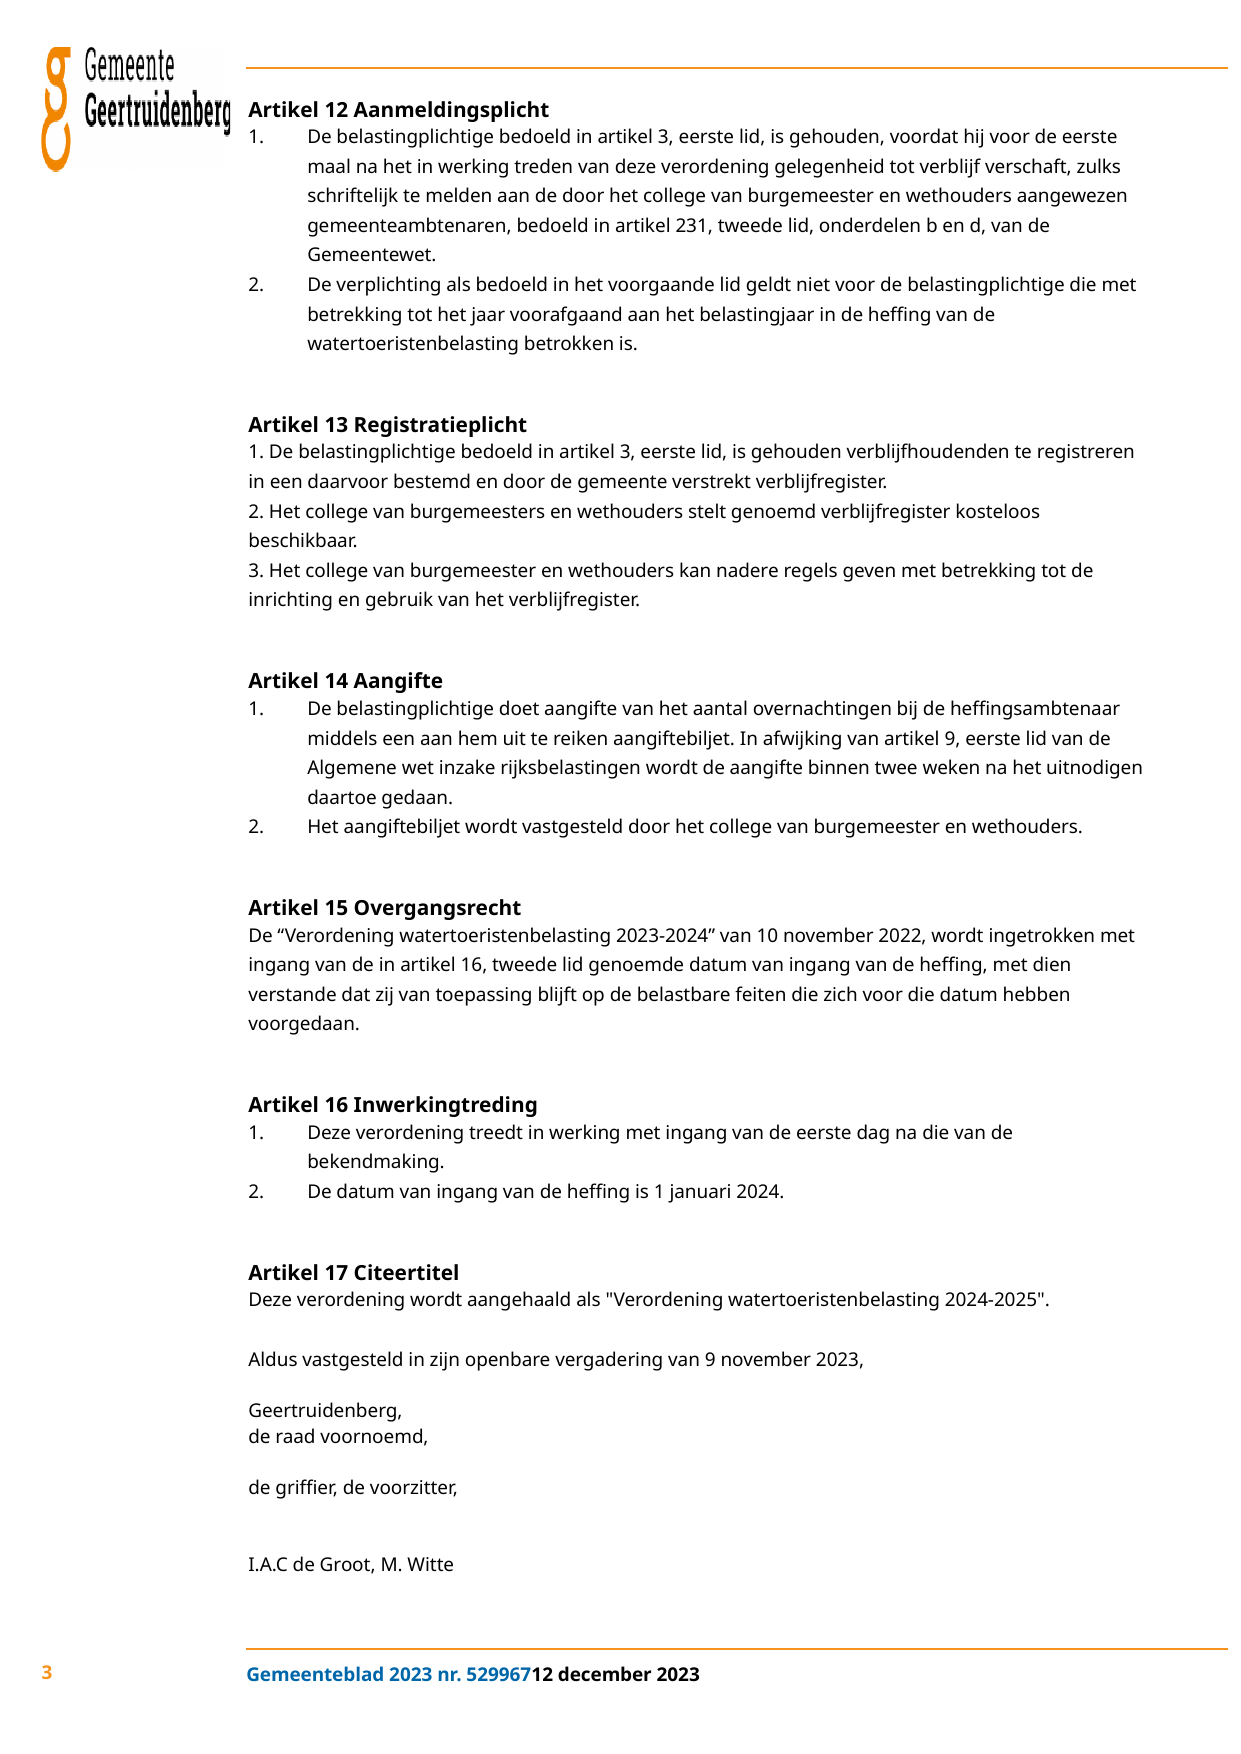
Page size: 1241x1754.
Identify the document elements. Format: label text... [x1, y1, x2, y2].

list De belastingplichtige bedoeld in artikel 3, eerste lid, is gehouden, voordat hij voor de eerste maal na het in werking treden van deze verordening gelegenheid tot verblijf verschaft, zulks schriftelijk te melden aan de door het college van burgemeester en wethouders aangewezen gemeenteambtenaren, bedoeld in artikel 231, tweede lid, onderdelen b en d, van de Gemeentewet. [248, 123, 1152, 267]
text Deze verordening wordt aangehaald als "Verordening watertoeristenbelasting 2024-2025". [248, 1287, 1152, 1312]
text De “Verordening watertoeristenbelasting 2023-2024” van 10 november 2022, wordt ingetrokken met ingang van de in artikel 16, tweede lid genoemde datum van ingang van de heffing, met dien verstande dat zij van toepassing blijft op de belastbare feiten die zich voor die datum hebben voorgedaan. [248, 922, 1152, 1036]
text Geertruidenberg, [248, 1397, 1152, 1423]
text de griffier, de voorzitter, [248, 1474, 1152, 1500]
text 1. De belastingplichtige bedoeld in artikel 3, eerste lid, is gehouden verblijfhoudenden te registreren in een daarvoor bestemd en door de gemeente verstrekt verblijfregister. [248, 439, 1152, 494]
text Artikel 16 Inwerkingtreding [248, 1091, 1152, 1119]
list De belastingplichtige doet aangifte van het aantal overnachtingen bij de heffingsambtenaar middels een aan hem uit te reiken aangiftebiljet. In afwijking van artikel 9, eerste lid van de Algemene wet inzake rijksbelastingen wordt de aangifte binnen twee weken na het uitnodigen daartoe gedaan. [248, 695, 1152, 809]
list Het aangiftebiljet wordt vastgesteld door het college van burgemeester en wethouders. [248, 813, 1152, 839]
text Artikel 12 Aanmeldingsplicht [248, 95, 1152, 123]
text Artikel 17 Citeertitel [248, 1258, 1152, 1287]
text Artikel 13 Registratieplicht [248, 410, 1152, 439]
text 2. Het college van burgemeesters en wethouders stelt genoemd verblijfregister kosteloos beschikbaar. [248, 498, 1152, 553]
text de raad voornoemd, [248, 1423, 1152, 1449]
text Aldus vastgesteld in zijn openbare vergadering van 9 november 2023, [248, 1346, 1152, 1372]
text I.A.C de Groot, M. Witte [248, 1552, 1152, 1577]
text Artikel 14 Aangifte [248, 667, 1152, 695]
text 3. Het college van burgemeester en wethouders kan nadere regels geven met betrekking tot de inrichting en gebruik van het verblijfregister. [248, 557, 1152, 612]
list Deze verordening treedt in werking met ingang van de eerste dag na die van de bekendmaking. [248, 1119, 1152, 1174]
list De verplichting als bedoeld in het voorgaande lid geldt niet voor de belastingplichtige die met betrekking tot het jaar voorafgaand aan het belastingjaar in de heffing van de watertoeristenbelasting betrokken is. [248, 271, 1152, 356]
picture [41, 47, 231, 172]
list De datum van ingang van de heffing is 1 januari 2024. [248, 1178, 1152, 1204]
text Artikel 15 Overgangsrecht [248, 893, 1152, 922]
